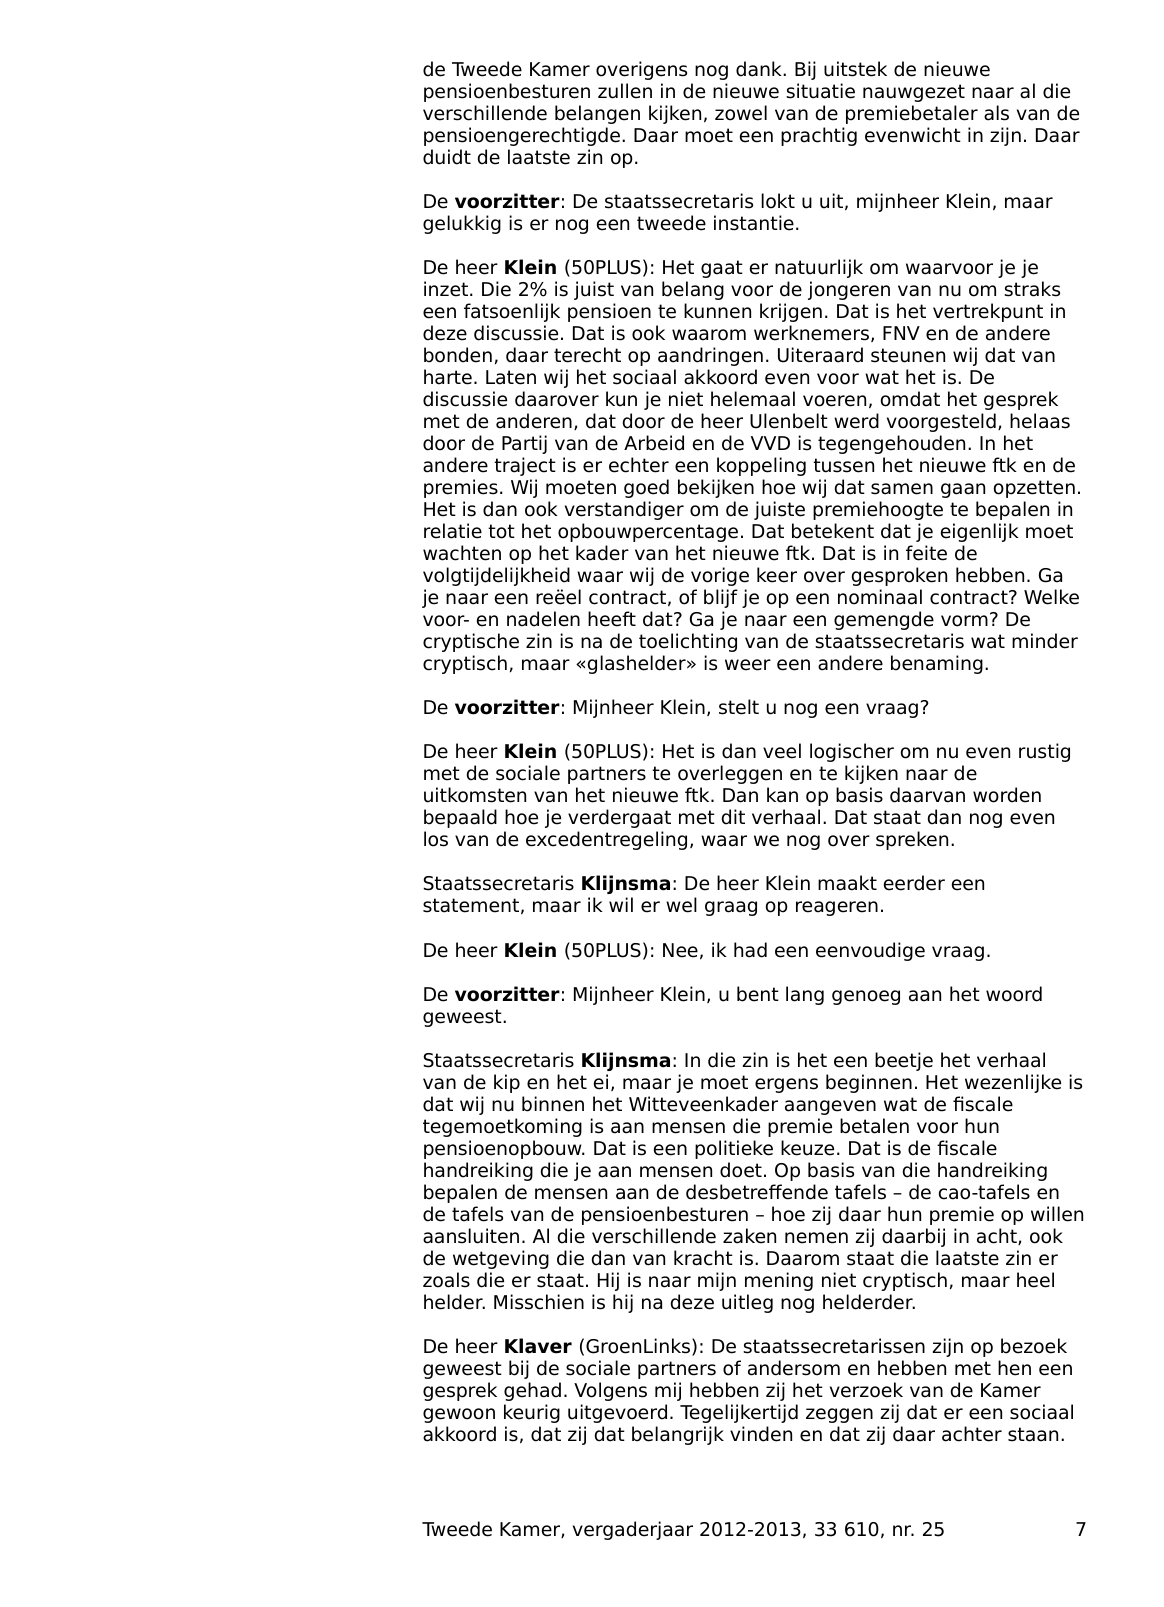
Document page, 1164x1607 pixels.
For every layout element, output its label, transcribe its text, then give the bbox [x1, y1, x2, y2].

text Staatssecretaris Klijnsma: In die zin is het een beetje het verhaal van de kip en het ei, maar je moet ergens beginnen. Het wezenlijke is dat wij nu binnen het Witteveenkader aangeven wat de fiscale tegemoetkoming is aan mensen die premie betalen voor hun pensioenopbouw. Dat is een politieke keuze. Dat is de fiscale handreiking die je aan mensen doet. Op basis van die handreiking bepalen de mensen aan de desbetreffende tafels – de cao-tafels en de tafels van de pensioenbesturen – hoe zij daar hun premie op willen aansluiten. Al die verschillende zaken nemen zij daarbij in acht, ook de wetgeving die dan van kracht is. Daarom staat die laatste zin er zoals die er staat. Hij is naar mijn mening niet cryptisch, maar heel helder. Misschien is hij na deze uitleg nog helderder. [422, 1050, 1087, 1313]
text De voorzitter: Mijnheer Klein, stelt u nog een vraag? [422, 697, 1087, 719]
text De voorzitter: De staatssecretaris lokt u uit, mijnheer Klein, maar gelukkig is er nog een tweede instantie. [422, 191, 1087, 235]
text de Tweede Kamer overigens nog dank. Bij uitstek de nieuwe pensioenbesturen zullen in de nieuwe situatie nauwgezet naar al die verschillende belangen kijken, zowel van de premiebetaler als van de pensioengerechtigde. Daar moet een prachtig evenwicht in zijn. Daar duidt de laatste zin op. [422, 59, 1087, 169]
text De heer Klaver (GroenLinks): De staatssecretarissen zijn op bezoek geweest bij de sociale partners of andersom en hebben met hen een gesprek gehad. Volgens mij hebben zij het verzoek van de Kamer gewoon keurig uitgevoerd. Tegelijkertijd zeggen zij dat er een sociaal akkoord is, dat zij dat belangrijk vinden en dat zij daar achter staan. [422, 1336, 1087, 1446]
text De heer Klein (50PLUS): Het is dan veel logischer om nu even rustig met de sociale partners te overleggen en te kijken naar de uitkomsten van het nieuwe ftk. Dan kan op basis daarvan worden bepaald hoe je verdergaat met dit verhaal. Dat staat dan nog even los van de excedentregeling, waar we nog over spreken. [422, 741, 1087, 851]
text De heer Klein (50PLUS): Nee, ik had een eenvoudige vraag. [422, 939, 1087, 961]
text De voorzitter: Mijnheer Klein, u bent lang genoeg aan het woord geweest. [422, 984, 1087, 1028]
text Staatssecretaris Klijnsma: De heer Klein maakt eerder een statement, maar ik wil er wel graag op reageren. [422, 873, 1087, 917]
text De heer Klein (50PLUS): Het gaat er natuurlijk om waarvoor je je inzet. Die 2% is juist van belang voor de jongeren van nu om straks een fatsoenlijk pensioen te kunnen krijgen. Dat is het vertrekpunt in deze discussie. Dat is ook waarom werknemers, FNV en de andere bonden, daar terecht op aandringen. Uiteraard steunen wij dat van harte. Laten wij het sociaal akkoord even voor wat het is. De discussie daarover kun je niet helemaal voeren, omdat het gesprek met de anderen, dat door de heer Ulenbelt werd voorgesteld, helaas door de Partij van de Arbeid en de VVD is tegengehouden. In het andere traject is er echter een koppeling tussen het nieuwe ftk en de premies. Wij moeten goed bekijken hoe wij dat samen gaan opzetten. Het is dan ook verstandiger om de juiste premiehoogte te bepalen in relatie tot het opbouwpercentage. Dat betekent dat je eigenlijk moet wachten op het kader van het nieuwe ftk. Dat is in feite de volgtijdelijkheid waar wij de vorige keer over gesproken hebben. Ga je naar een reëel contract, of blijf je op een nominaal contract? Welke voor- en nadelen heeft dat? Ga je naar een gemengde vorm? De cryptische zin is na de toelichting van de staatssecretaris wat minder cryptisch, maar «glashelder» is weer een andere benaming. [422, 257, 1087, 675]
